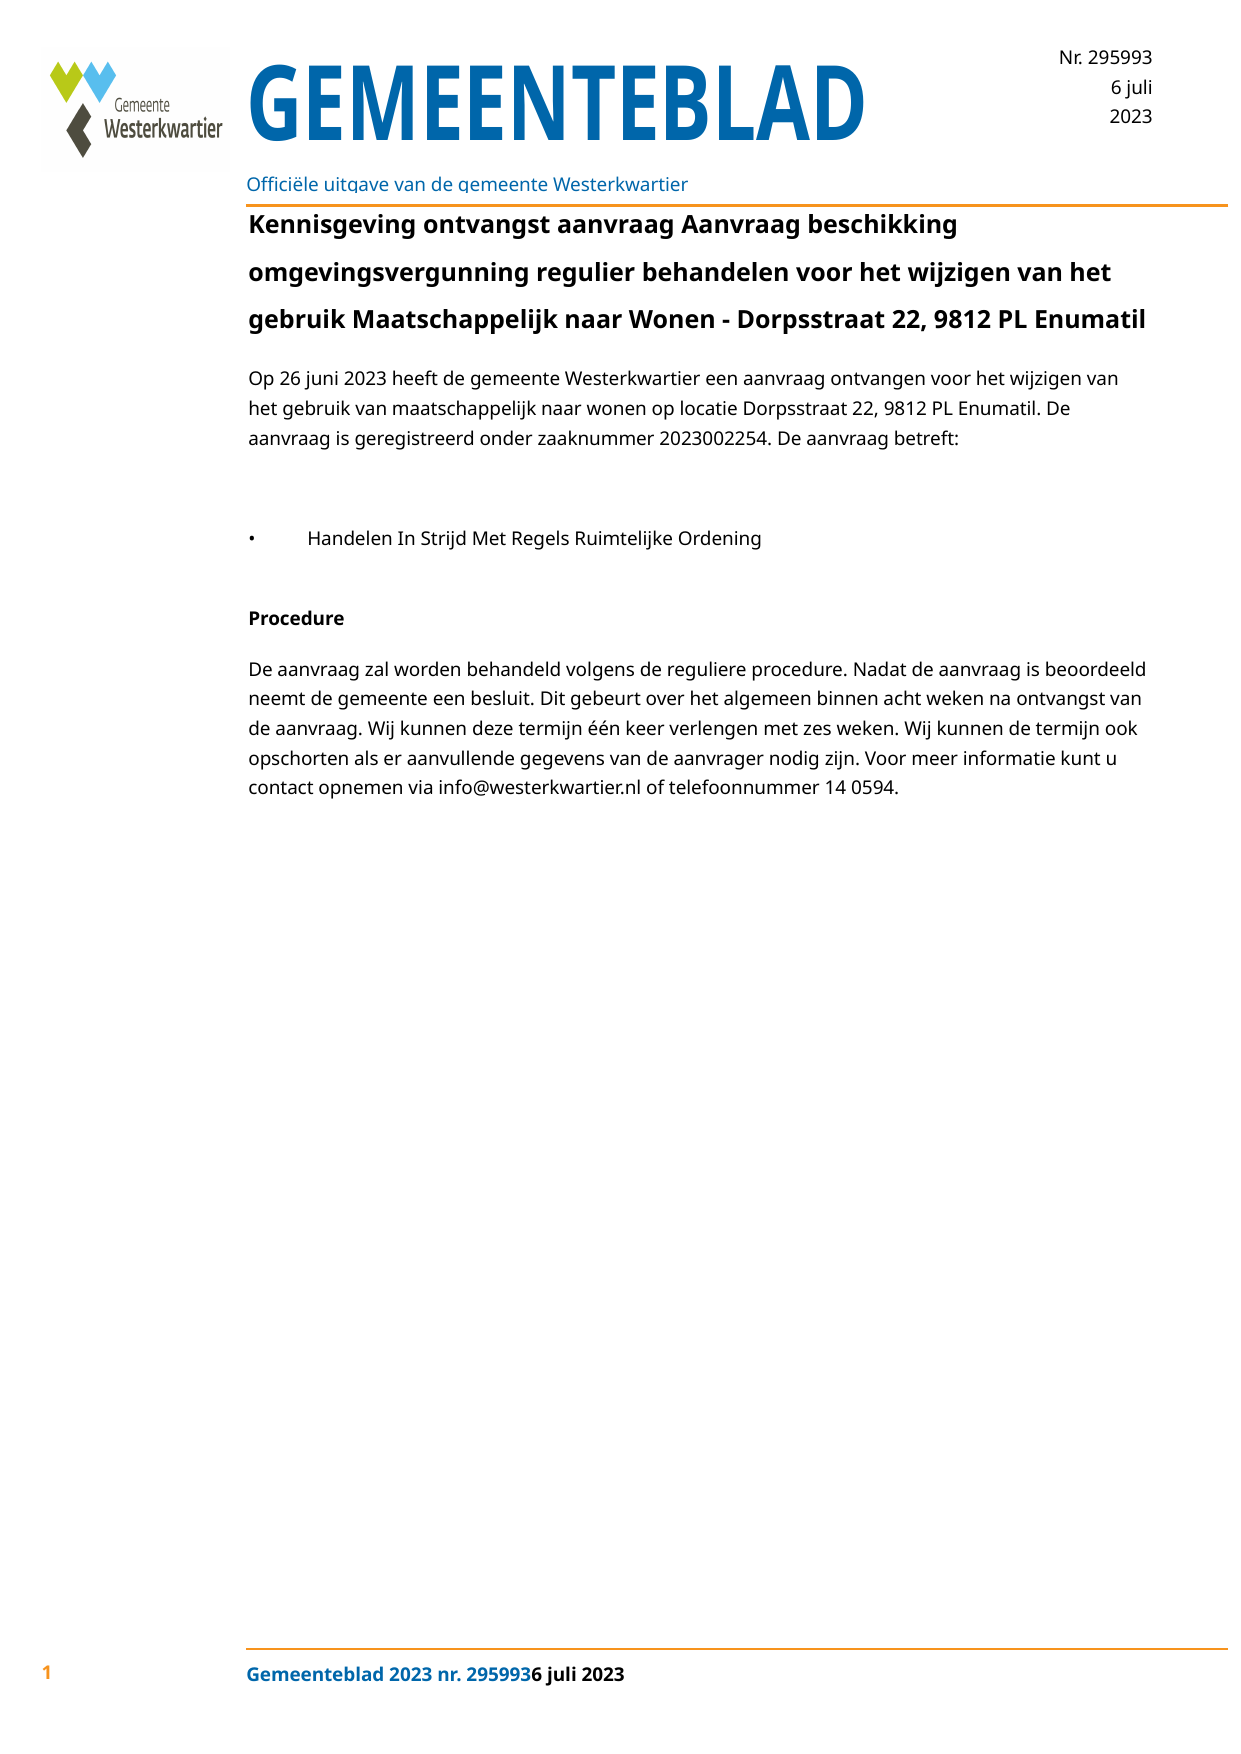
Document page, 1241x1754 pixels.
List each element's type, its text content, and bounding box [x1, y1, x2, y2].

text Kennisgeving ontvangst aanvraag Aanvraag beschikking omgevingsvergunning regulier behandelen voor het wijzigen van het gebruik Maatschappelijk naar Wonen - Dorpsstraat 22, 9812 PL Enumatil [248, 207, 1152, 336]
picture [41, 47, 231, 172]
list Handelen In Strijd Met Regels Ruimtelijke Ordening [248, 526, 1152, 551]
text De aanvraag zal worden behandeld volgens de reguliere procedure. Nadat de aanvraag is beoordeeld neemt de gemeente een besluit. Dit gebeurt over het algemeen binnen acht weken na ontvangst van de aanvraag. Wij kunnen deze termijn één keer verlengen met zes weken. Wij kunnen de termijn ook opschorten als er aanvullende gegevens van de aanvrager nodig zijn. Voor meer informatie kunt u contact opnemen via info@westerkwartier.nl of telefoonnummer 14 0594. [248, 656, 1152, 800]
text Op 26 juni 2023 heeft de gemeente Westerkwartier een aanvraag ontvangen voor het wijzigen van het gebruik van maatschappelijk naar wonen op locatie Dorpsstraat 22, 9812 PL Enumatil. De aanvraag is geregistreerd onder zaaknummer 2023002254. De aanvraag betreft: [248, 366, 1152, 450]
text Procedure [248, 606, 1152, 631]
